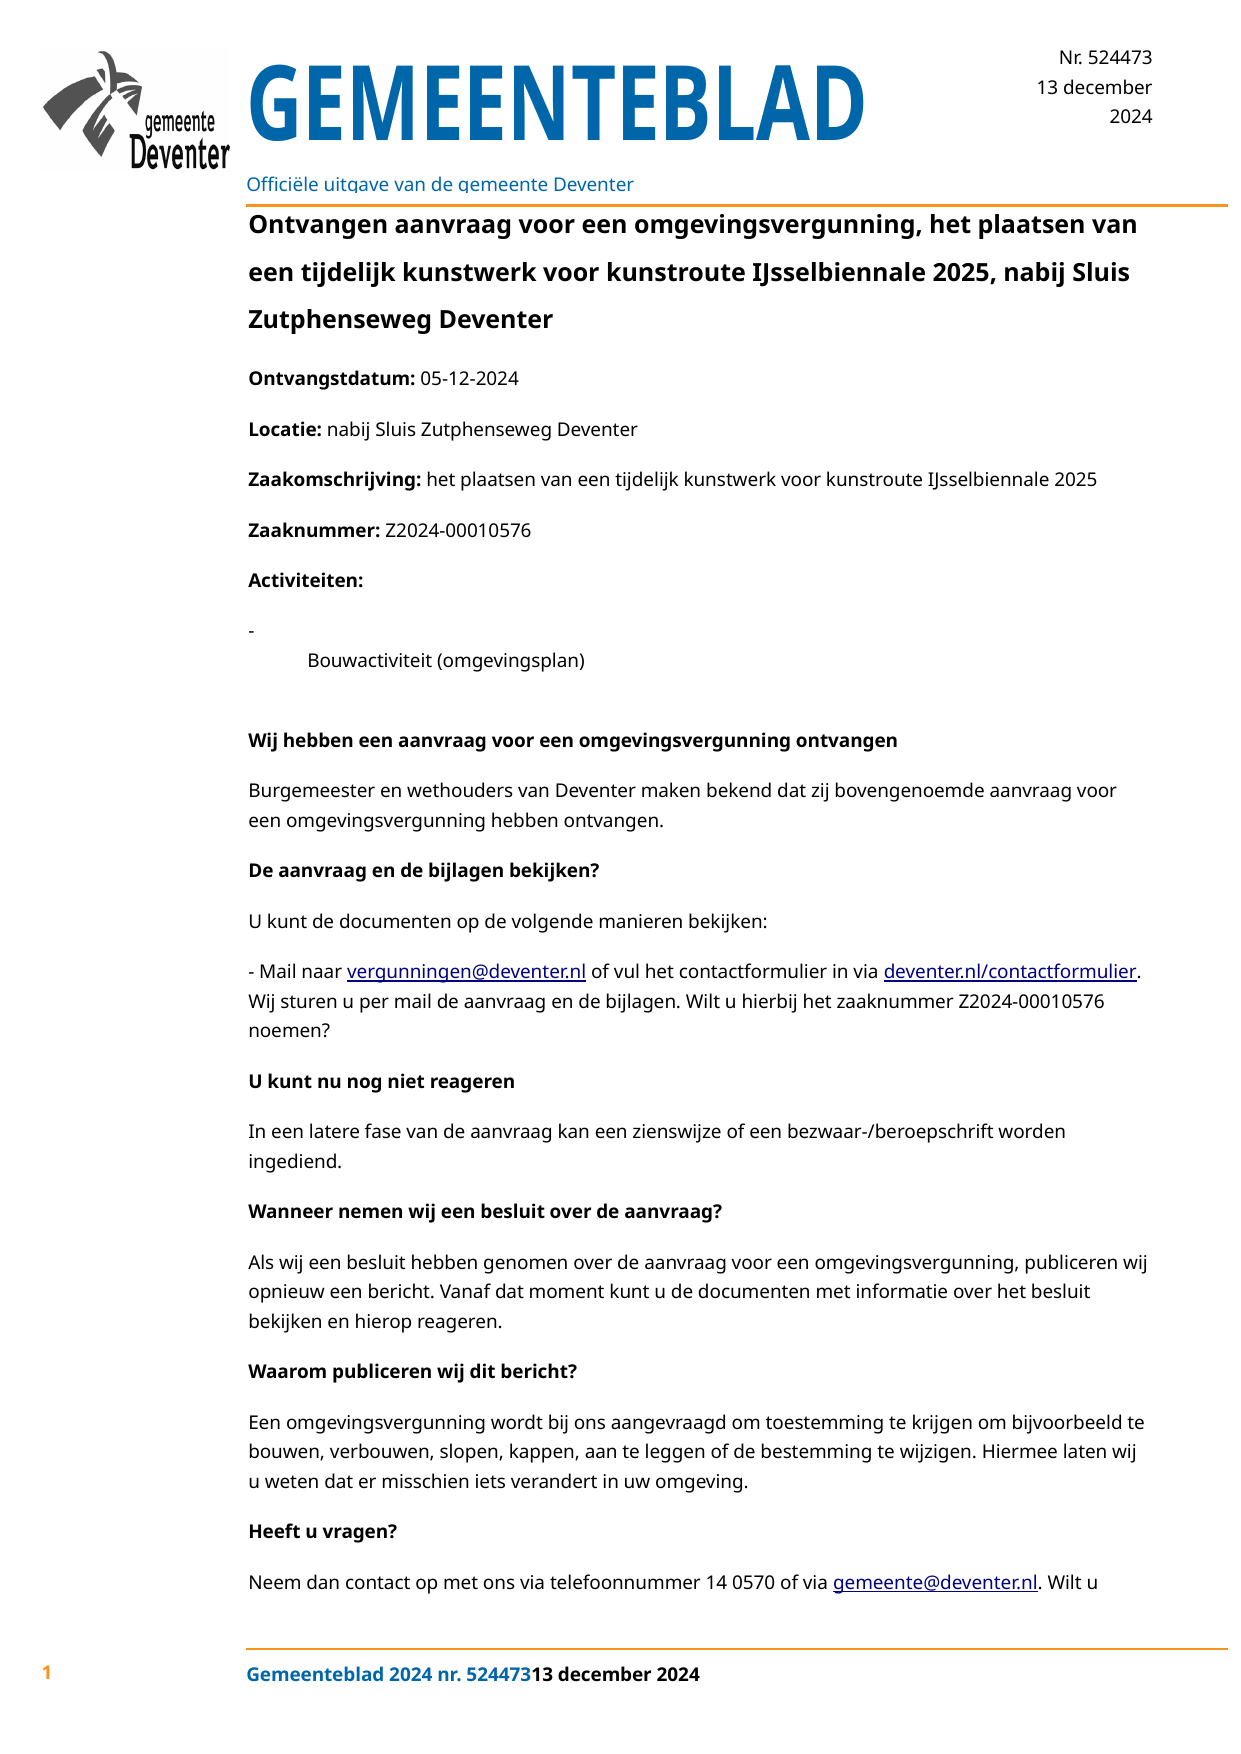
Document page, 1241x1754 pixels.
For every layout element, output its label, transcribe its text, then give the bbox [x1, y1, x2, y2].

text Als wij een besluit hebben genomen over de aanvraag voor een omgevingsvergunning, publiceren wij opnieuw een bericht. Vanaf dat moment kunt u de documenten met informatie over het besluit bekijken en hierop reageren. [248, 1249, 1152, 1334]
list Bouwactiviteit (omgevingsplan) [248, 647, 1152, 673]
text Zaakomschrijving: het plaatsen van een tijdelijk kunstwerk voor kunstroute IJsselbiennale 2025 [248, 466, 1152, 492]
text Een omgevingsvergunning wordt bij ons aangevraagd om toestemming te krijgen om bijvoorbeeld te bouwen, verbouwen, slopen, kappen, aan te leggen of de bestemming te wijzigen. Hiermee laten wij u weten dat er misschien iets verandert in uw omgeving. [248, 1409, 1152, 1494]
text Wanneer nemen wij een besluit over de aanvraag? [248, 1198, 1152, 1224]
text Waarom publiceren wij dit bericht? [248, 1358, 1152, 1384]
text U kunt nu nog niet reageren [248, 1068, 1152, 1094]
text Activiteiten: [248, 567, 1152, 593]
picture [41, 47, 231, 172]
text Ontvangen aanvraag voor een omgevingsvergunning, het plaatsen van een tijdelijk kunstwerk voor kunstroute IJsselbiennale 2025, nabij Sluis Zutphenseweg Deventer [248, 207, 1152, 336]
text Locatie: nabij Sluis Zutphenseweg Deventer [248, 416, 1152, 442]
text In een latere fase van de aanvraag kan een zienswijze of een bezwaar-/beroepschrift worden ingediend. [248, 1118, 1152, 1174]
text Zaaknummer: Z2024-00010576 [248, 517, 1152, 542]
text Neem dan contact op met ons via telefoonnummer 14 0570 of via gemeente@deventer.nl. Wilt u [248, 1569, 1152, 1594]
text Ontvangstdatum: 05-12-2024 [248, 366, 1152, 391]
text - Mail naar vergunningen@deventer.nl of vul het contactformulier in via deventer.nl/contactformulier. Wij sturen u per mail de aanvraag en de bijlagen. Wilt u hierbij het zaaknummer Z2024-00010576 noemen? [248, 958, 1152, 1043]
text De aanvraag en de bijlagen bekijken? [248, 858, 1152, 883]
text Heeft u vragen? [248, 1518, 1152, 1544]
text Burgemeester en wethouders van Deventer maken bekend dat zij bovengenoemde aanvraag voor een omgevingsvergunning hebben ontvangen. [248, 778, 1152, 833]
text Wij hebben een aanvraag voor een omgevingsvergunning ontvangen [248, 727, 1152, 753]
text U kunt de documenten op de volgende manieren bekijken: [248, 908, 1152, 934]
